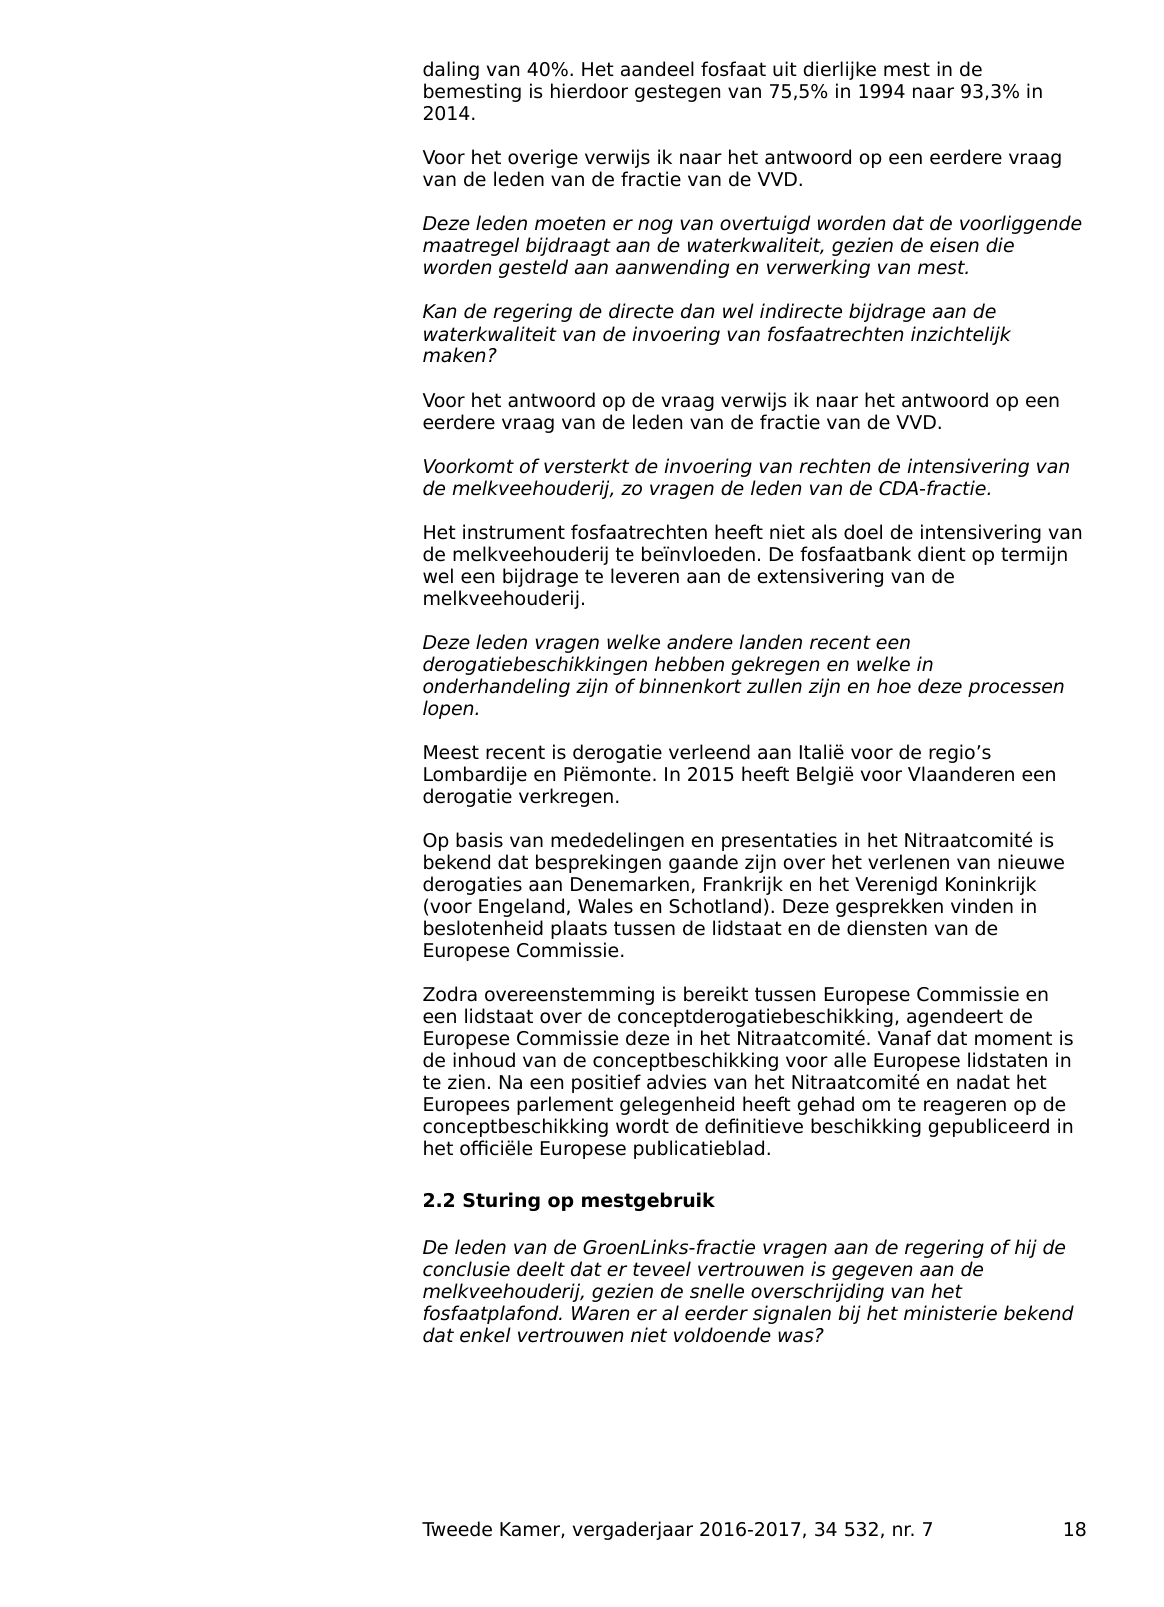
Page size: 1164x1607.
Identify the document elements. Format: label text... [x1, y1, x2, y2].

text Het instrument fosfaatrechten heeft niet als doel de intensivering van de melkveehouderij te beïnvloeden. De fosfaatbank dient op termijn wel een bijdrage te leveren aan de extensivering van de melkveehouderij. [422, 522, 1087, 610]
text Voor het overige verwijs ik naar het antwoord op een eerdere vraag van de leden van de fractie van de VVD. [422, 147, 1087, 191]
text Meest recent is derogatie verleend aan Italië voor de regio’s Lombardije en Piëmonte. In 2015 heeft België voor Vlaanderen een derogatie verkregen. [422, 742, 1087, 808]
text Voor het antwoord op de vraag verwijs ik naar het antwoord op een eerdere vraag van de leden van de fractie van de VVD. [422, 389, 1087, 433]
text De leden van de GroenLinks-fractie vragen aan de regering of hij de conclusie deelt dat er teveel vertrouwen is gegeven aan de melkveehouderij, gezien de snelle overschrijding van het fosfaatplafond. Waren er al eerder signalen bij het ministerie bekend dat enkel vertrouwen niet voldoende was? [422, 1237, 1087, 1347]
text Voorkomt of versterkt de invoering van rechten de intensivering van de melkveehouderij, zo vragen de leden van de CDA-fractie. [422, 456, 1087, 500]
text Op basis van mededelingen en presentaties in het Nitraatcomité is bekend dat besprekingen gaande zijn over het verlenen van nieuwe derogaties aan Denemarken, Frankrijk en het Verenigd Koninkrijk (voor Engeland, Wales en Schotland). Deze gesprekken vinden in beslotenheid plaats tussen de lidstaat en de diensten van de Europese Commissie. [422, 830, 1087, 962]
text Kan de regering de directe dan wel indirecte bijdrage aan de waterkwaliteit van de invoering van fosfaatrechten inzichtelijk maken? [422, 301, 1087, 367]
text Zodra overeenstemming is bereikt tussen Europese Commissie en een lidstaat over de conceptderogatiebeschikking, agendeert de Europese Commissie deze in het Nitraatcomité. Vanaf dat moment is de inhoud van de conceptbeschikking voor alle Europese lidstaten in te zien. Na een positief advies van het Nitraatcomité en nadat het Europees parlement gelegenheid heeft gehad om te reageren op de conceptbeschikking wordt de definitieve beschikking gepubliceerd in het officiële Europese publicatieblad. [422, 984, 1087, 1160]
text daling van 40%. Het aandeel fosfaat uit dierlijke mest in de bemesting is hierdoor gestegen van 75,5% in 1994 naar 93,3% in 2014. [422, 59, 1087, 125]
text Deze leden vragen welke andere landen recent een derogatiebeschikkingen hebben gekregen en welke in onderhandeling zijn of binnenkort zullen zijn en hoe deze processen lopen. [422, 632, 1087, 720]
text Deze leden moeten er nog van overtuigd worden dat de voorliggende maatregel bijdraagt aan de waterkwaliteit, gezien de eisen die worden gesteld aan aanwending en verwerking van mest. [422, 213, 1087, 279]
subtitle 2.2 Sturing op mestgebruik [422, 1190, 1087, 1212]
